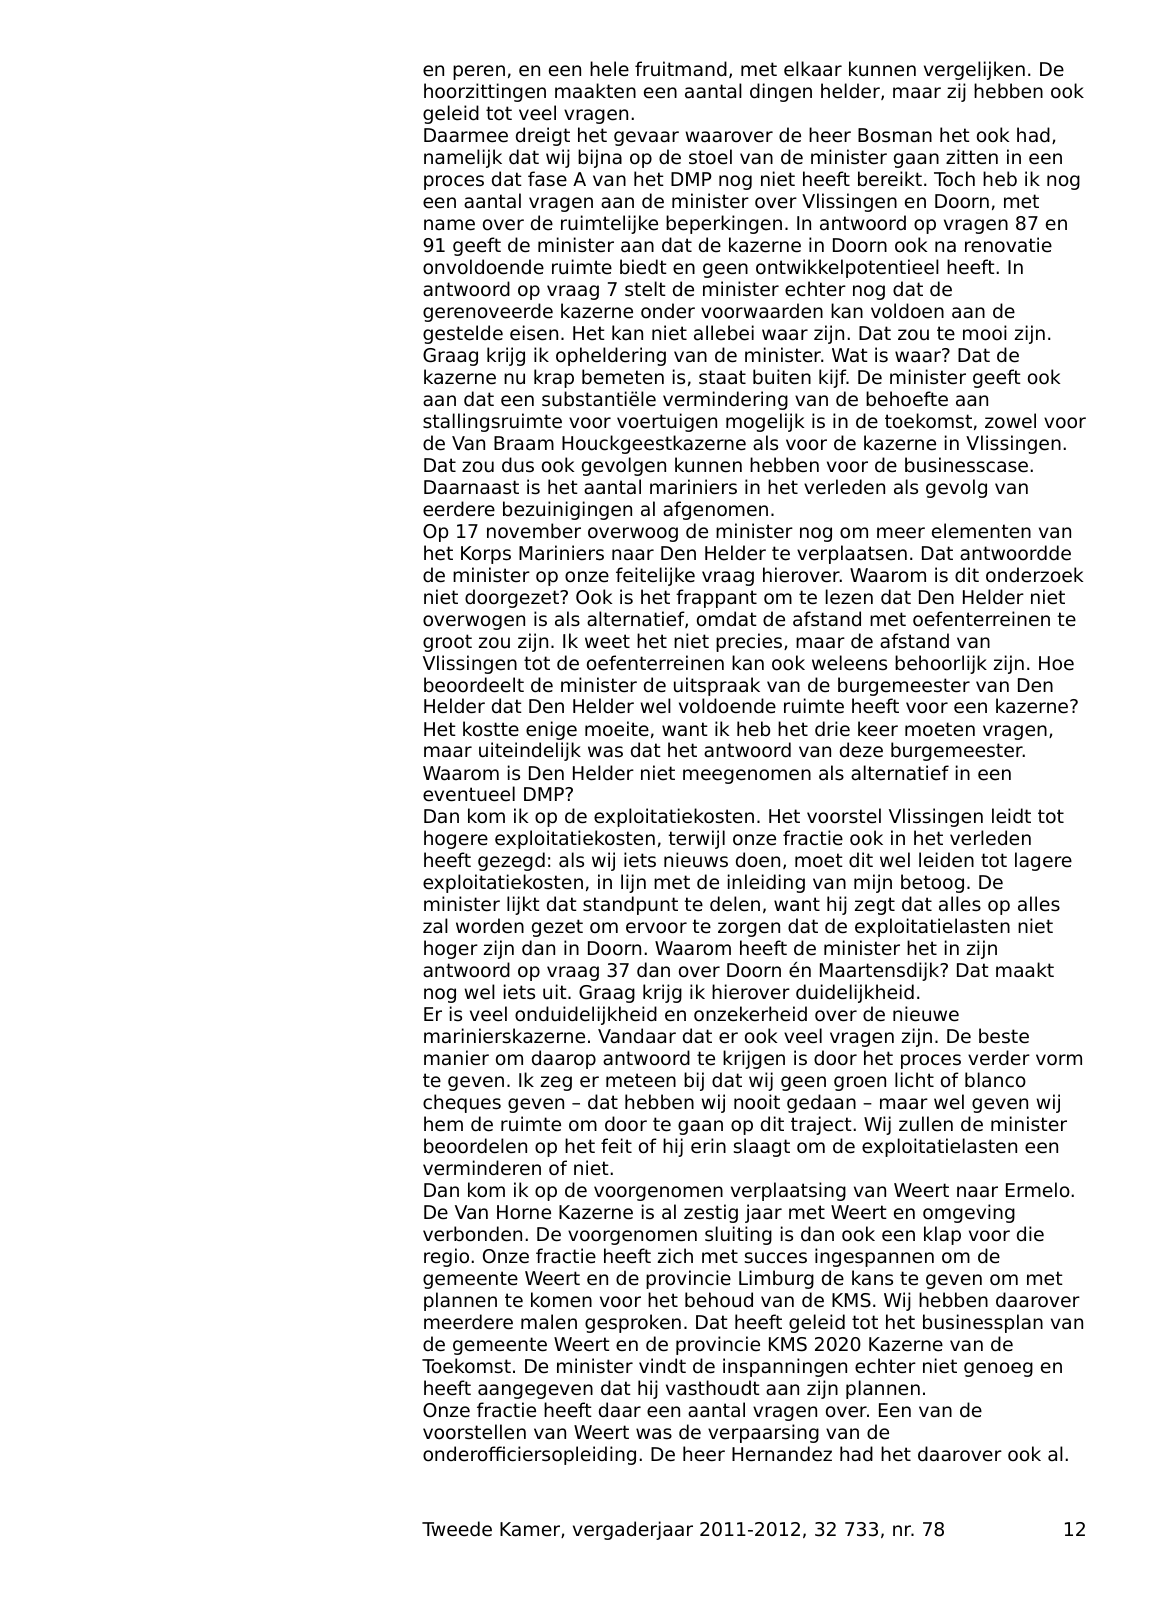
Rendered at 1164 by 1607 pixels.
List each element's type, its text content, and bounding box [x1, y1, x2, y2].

text Er is veel onduidelijkheid en onzekerheid over de nieuwe marinierskazerne. Vandaar dat er ook veel vragen zijn. De beste manier om daarop antwoord te krijgen is door het proces verder vorm te geven. Ik zeg er meteen bij dat wij geen groen licht of blanco cheques geven – dat hebben wij nooit gedaan – maar wel geven wij hem de ruimte om door te gaan op dit traject. Wij zullen de minister beoordelen op het feit of hij erin slaagt om de exploitatielasten een verminderen of niet. [422, 1004, 1087, 1180]
text Dan kom ik op de exploitatiekosten. Het voorstel Vlissingen leidt tot hogere exploitatiekosten, terwijl onze fractie ook in het verleden heeft gezegd: als wij iets nieuws doen, moet dit wel leiden tot lagere exploitatiekosten, in lijn met de inleiding van mijn betoog. De minister lijkt dat standpunt te delen, want hij zegt dat alles op alles zal worden gezet om ervoor te zorgen dat de exploitatielasten niet hoger zijn dan in Doorn. Waarom heeft de minister het in zijn antwoord op vraag 37 dan over Doorn én Maartensdijk? Dat maakt nog wel iets uit. Graag krijg ik hierover duidelijkheid. [422, 806, 1087, 1004]
text Daarmee dreigt het gevaar waarover de heer Bosman het ook had, namelijk dat wij bijna op de stoel van de minister gaan zitten in een proces dat fase A van het DMP nog niet heeft bereikt. Toch heb ik nog een aantal vragen aan de minister over Vlissingen en Doorn, met name over de ruimtelijke beperkingen. In antwoord op vragen 87 en 91 geeft de minister aan dat de kazerne in Doorn ook na renovatie onvoldoende ruimte biedt en geen ontwikkelpotentieel heeft. In antwoord op vraag 7 stelt de minister echter nog dat de gerenoveerde kazerne onder voorwaarden kan voldoen aan de gestelde eisen. Het kan niet allebei waar zijn. Dat zou te mooi zijn. Graag krijg ik opheldering van de minister. Wat is waar? Dat de kazerne nu krap bemeten is, staat buiten kijf. De minister geeft ook aan dat een substantiële vermindering van de behoefte aan stallingsruimte voor voertuigen mogelijk is in de toekomst, zowel voor de Van Braam Houckgeestkazerne als voor de kazerne in Vlissingen. Dat zou dus ook gevolgen kunnen hebben voor de businesscase. Daarnaast is het aantal mariniers in het verleden als gevolg van eerdere bezuinigingen al afgenomen. [422, 125, 1087, 521]
text Op 17 november overwoog de minister nog om meer elementen van het Korps Mariniers naar Den Helder te verplaatsen. Dat antwoordde de minister op onze feitelijke vraag hierover. Waarom is dit onderzoek niet doorgezet? Ook is het frappant om te lezen dat Den Helder niet overwogen is als alternatief, omdat de afstand met oefenterreinen te groot zou zijn. Ik weet het niet precies, maar de afstand van Vlissingen tot de oefenterreinen kan ook weleens behoorlijk zijn. Hoe beoordeelt de minister de uitspraak van de burgemeester van Den Helder dat Den Helder wel voldoende ruimte heeft voor een kazerne? Het kostte enige moeite, want ik heb het drie keer moeten vragen, maar uiteindelijk was dat het antwoord van deze burgemeester. Waarom is Den Helder niet meegenomen als alternatief in een eventueel DMP? [422, 521, 1087, 806]
text Dan kom ik op de voorgenomen verplaatsing van Weert naar Ermelo. De Van Horne Kazerne is al zestig jaar met Weert en omgeving verbonden. De voorgenomen sluiting is dan ook een klap voor die regio. Onze fractie heeft zich met succes ingespannen om de gemeente Weert en de provincie Limburg de kans te geven om met plannen te komen voor het behoud van de KMS. Wij hebben daarover meerdere malen gesproken. Dat heeft geleid tot het businessplan van de gemeente Weert en de provincie KMS 2020 Kazerne van de Toekomst. De minister vindt de inspanningen echter niet genoeg en heeft aangegeven dat hij vasthoudt aan zijn plannen. [422, 1180, 1087, 1400]
text Onze fractie heeft daar een aantal vragen over. Een van de voorstellen van Weert was de verpaarsing van de onderofficiersopleiding. De heer Hernandez had het daarover ook al. [422, 1400, 1087, 1466]
text en peren, en een hele fruitmand, met elkaar kunnen vergelijken. De hoorzittingen maakten een aantal dingen helder, maar zij hebben ook geleid tot veel vragen. [422, 59, 1087, 125]
